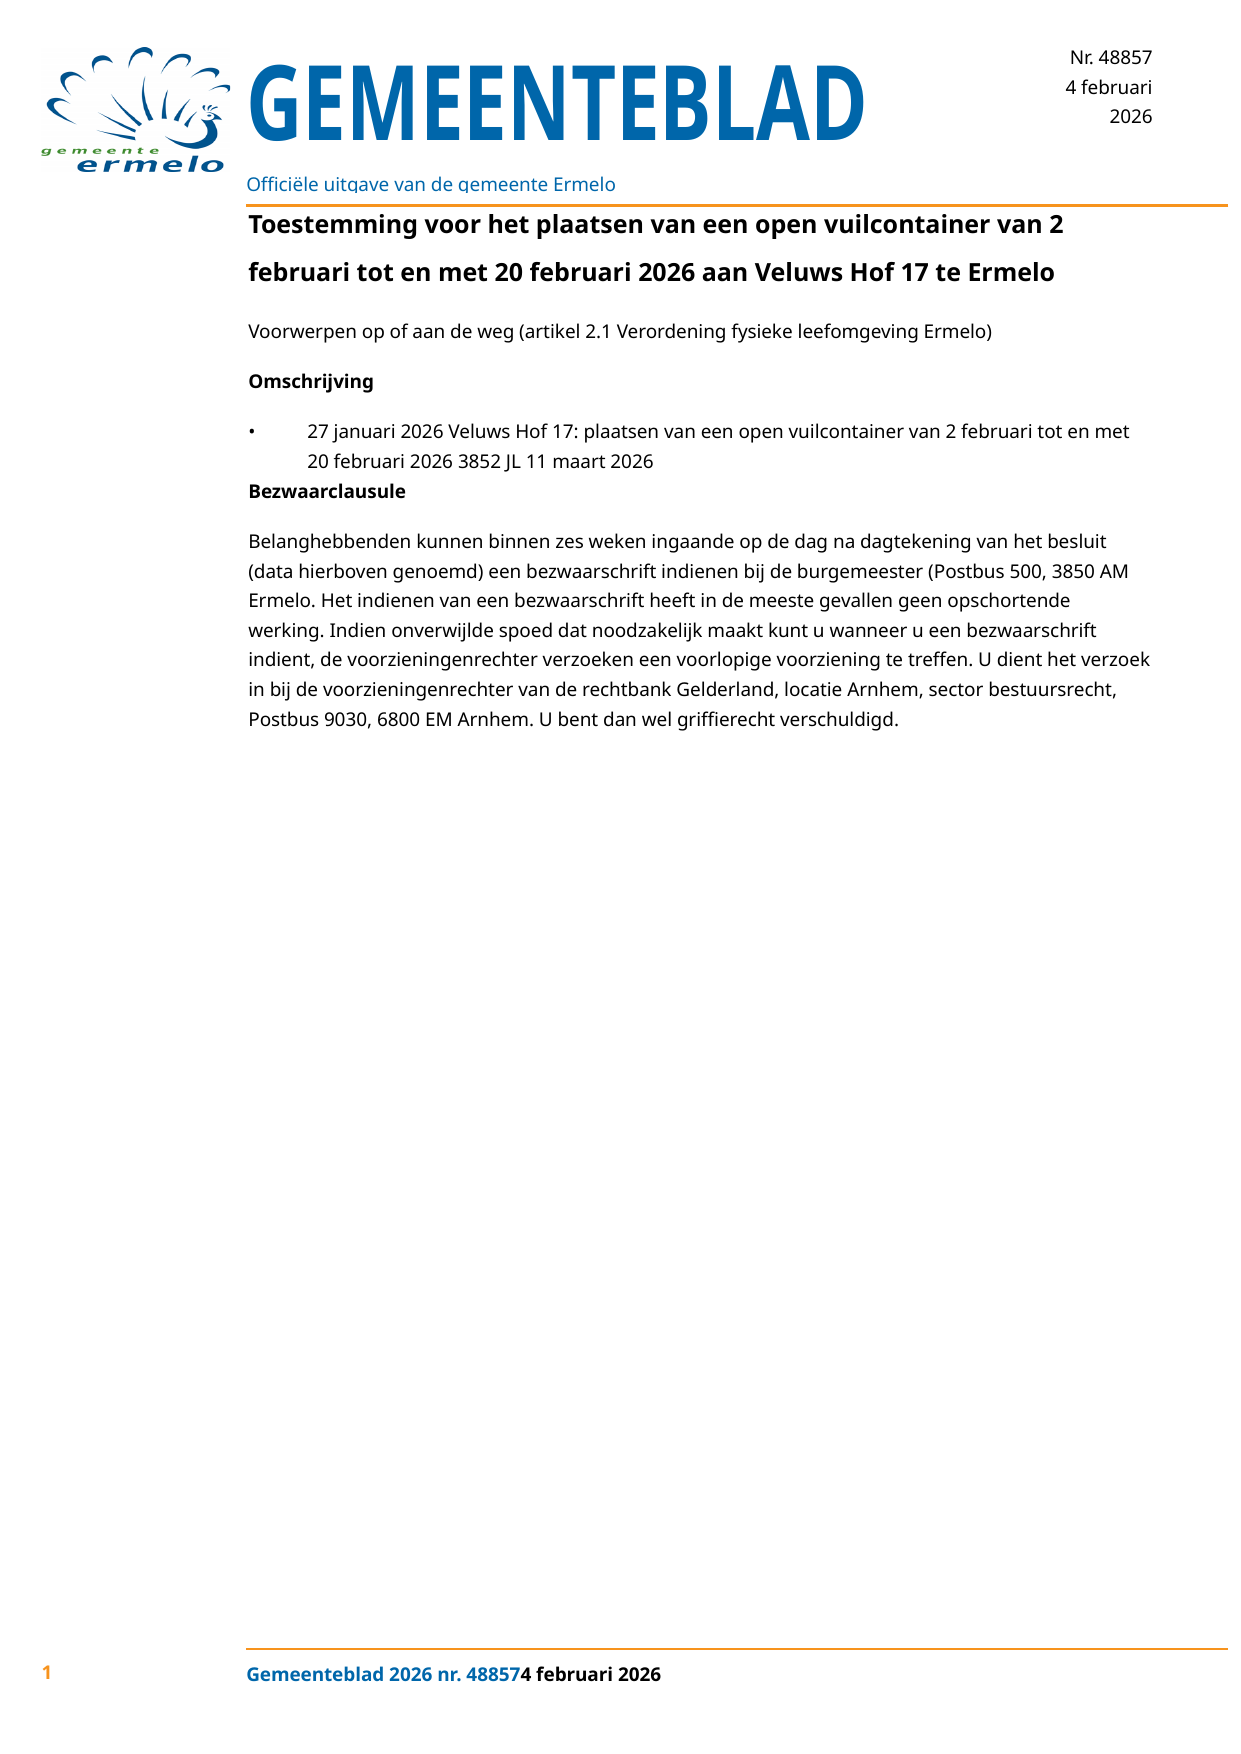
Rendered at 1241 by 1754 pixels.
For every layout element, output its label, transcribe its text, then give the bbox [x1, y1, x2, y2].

text Belanghebbenden kunnen binnen zes weken ingaande op de dag na dagtekening van het besluit (data hierboven genoemd) een bezwaarschrift indienen bij de burgemeester (Postbus 500, 3850 AM Ermelo. Het indienen van een bezwaarschrift heeft in de meeste gevallen geen opschortende werking. Indien onverwijlde spoed dat noodzakelijk maakt kunt u wanneer u een bezwaarschrift indient, de voorzieningenrechter verzoeken een voorlopige voorziening te treffen. U dient het verzoek in bij de voorzieningenrechter van de rechtbank Gelderland, locatie Arnhem, sector bestuursrecht, Postbus 9030, 6800 EM Arnhem. U bent dan wel griffierecht verschuldigd. [248, 528, 1152, 732]
text Toestemming voor het plaatsen van een open vuilcontainer van 2 februari tot en met 20 februari 2026 aan Veluws Hof 17 te Ermelo [248, 207, 1152, 288]
picture [41, 47, 231, 172]
list 27 januari 2026 Veluws Hof 17: plaatsen van een open vuilcontainer van 2 februari tot en met 20 februari 2026 3852 JL 11 maart 2026 [248, 419, 1152, 474]
text Bezwaarclausule [248, 478, 1152, 504]
text Omschrijving [248, 368, 1152, 394]
text Voorwerpen op of aan de weg (artikel 2.1 Verordening fysieke leefomgeving Ermelo) [248, 318, 1152, 344]
